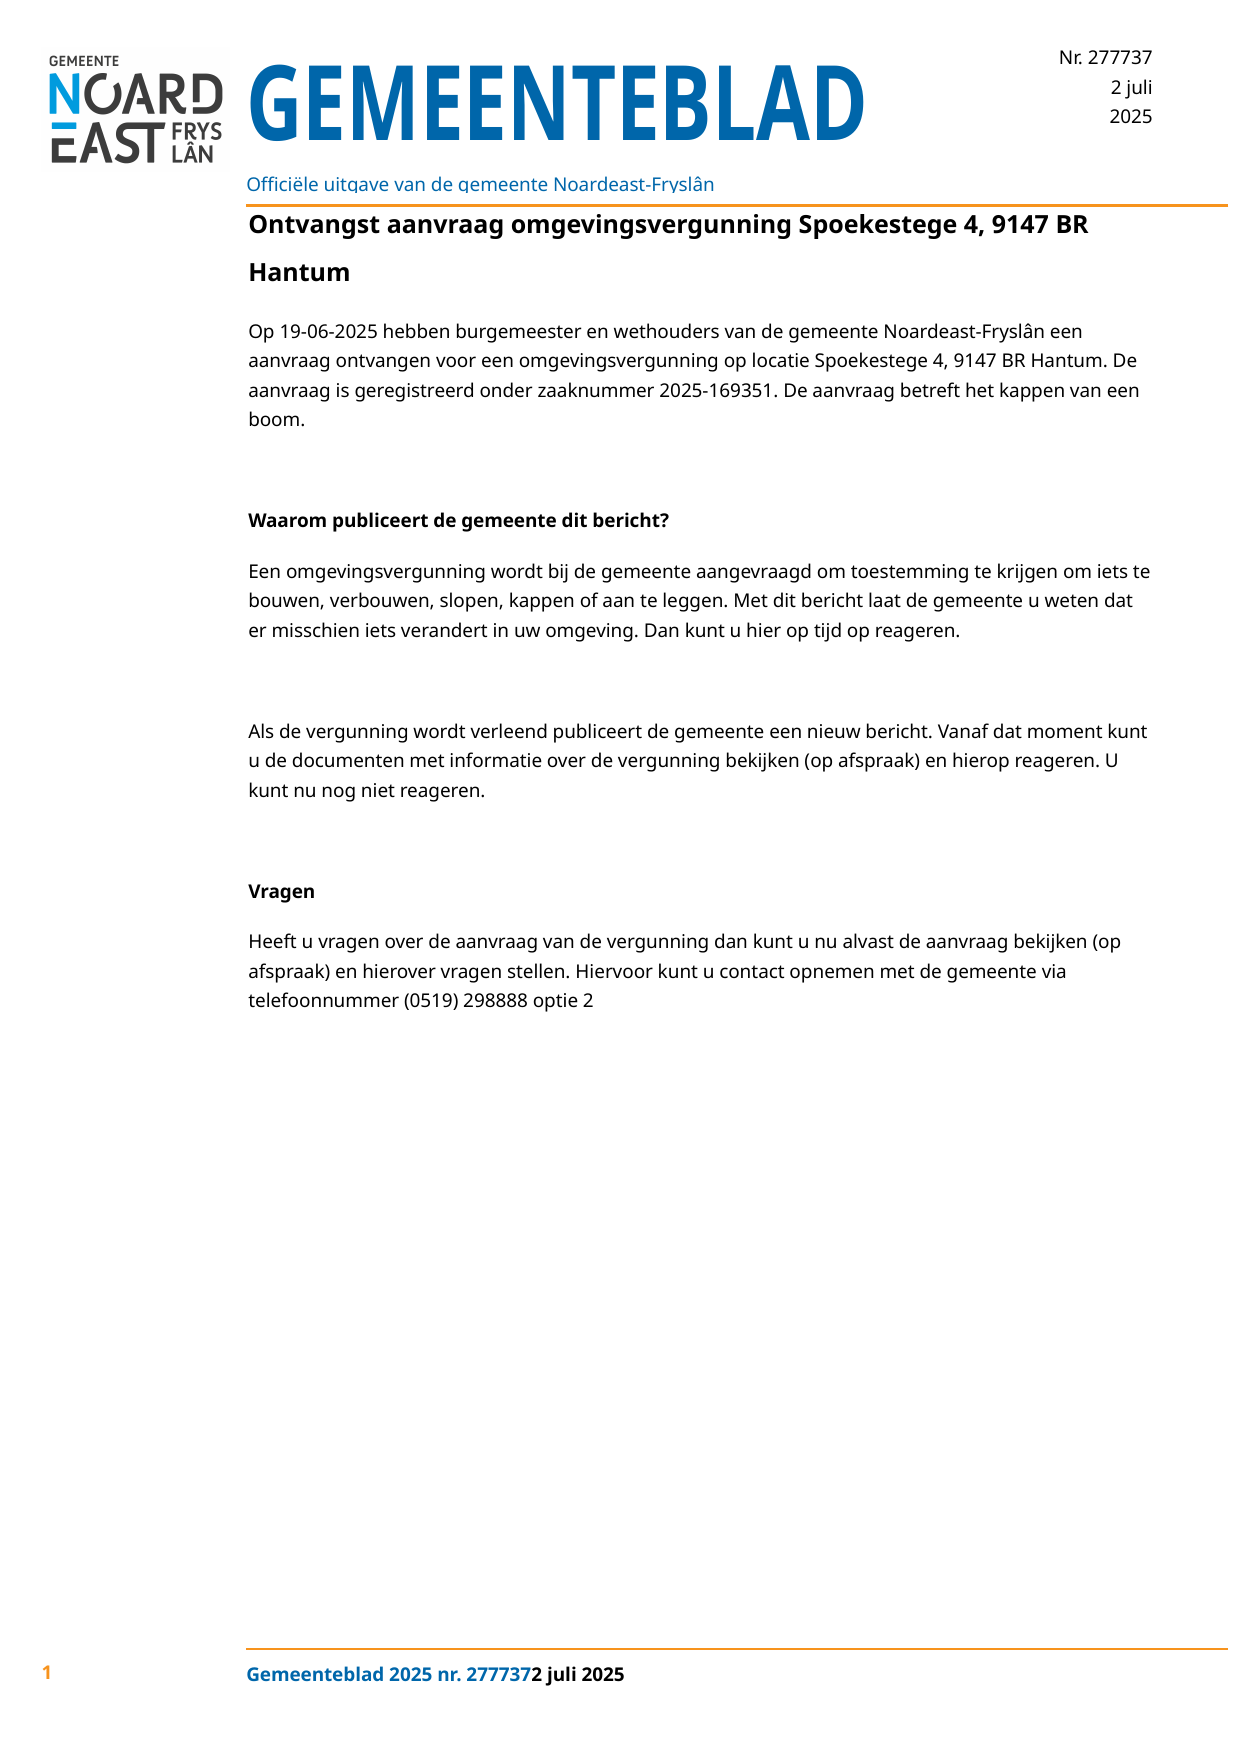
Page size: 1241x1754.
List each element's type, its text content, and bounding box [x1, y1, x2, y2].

text Ontvangst aanvraag omgevingsvergunning Spoekestege 4, 9147 BR Hantum [248, 207, 1152, 288]
text Heeft u vragen over de aanvraag van de vergunning dan kunt u nu alvast de aanvraag bekijken (op afspraak) en hierover vragen stellen. Hiervoor kunt u contact opnemen met de gemeente via telefoonnummer (0519) 298888 optie 2 [248, 928, 1152, 1013]
text Een omgevingsvergunning wordt bij de gemeente aangevraagd om toestemming te krijgen om iets te bouwen, verbouwen, slopen, kappen of aan te leggen. Met dit bericht laat de gemeente u weten dat er misschien iets verandert in uw omgeving. Dan kunt u hier op tijd op reageren. [248, 558, 1152, 643]
text Als de vergunning wordt verleend publiceert de gemeente een nieuw bericht. Vanaf dat moment kunt u de documenten met informatie over de vergunning bekijken (op afspraak) en hierop reageren. U kunt nu nog niet reageren. [248, 718, 1152, 803]
text Op 19-06-2025 hebben burgemeester en wethouders van de gemeente Noardeast-Fryslân een aanvraag ontvangen voor een omgevingsvergunning op locatie Spoekestege 4, 9147 BR Hantum. De aanvraag is geregistreerd onder zaaknummer 2025-169351. De aanvraag betreft het kappen van een boom. [248, 318, 1152, 432]
text Vragen [248, 878, 1152, 904]
text Waarom publiceert de gemeente dit bericht? [248, 507, 1152, 533]
picture [41, 47, 231, 172]
